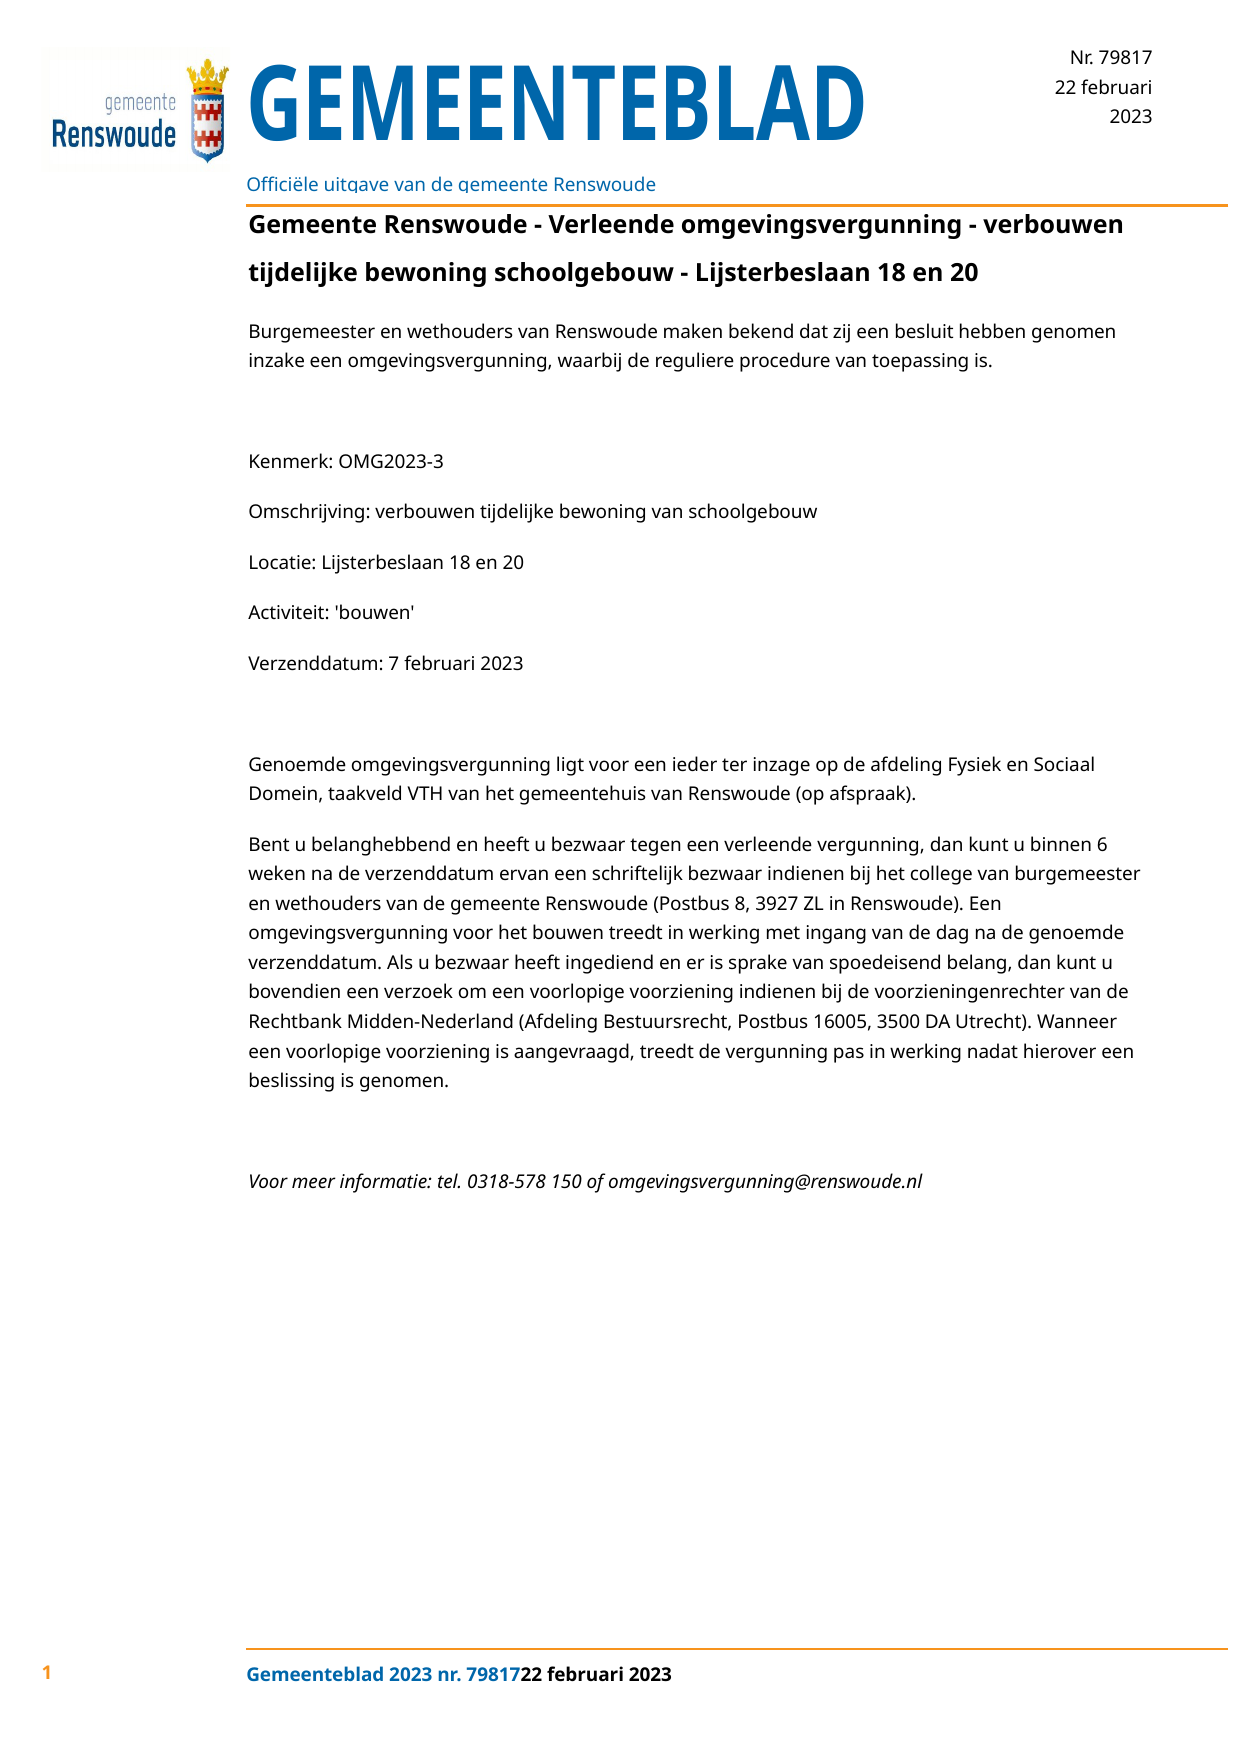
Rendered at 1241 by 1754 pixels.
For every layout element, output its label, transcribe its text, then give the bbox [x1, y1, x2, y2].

text Verzenddatum: 7 februari 2023 [248, 650, 1152, 676]
picture [41, 47, 231, 172]
text Voor meer informatie: tel. 0318-578 150 of omgevingsvergunning@renswoude.nl [248, 1168, 1152, 1194]
text Genoemde omgevingsvergunning ligt voor een ieder ter inzage op de afdeling Fysiek en Sociaal Domein, taakveld VTH van het gemeentehuis van Renswoude (op afspraak). [248, 751, 1152, 806]
text Bent u belanghebbend en heeft u bezwaar tegen een verleende vergunning, dan kunt u binnen 6 weken na de verzenddatum ervan een schriftelijk bezwaar indienen bij het college van burgemeester en wethouders van de gemeente Renswoude (Postbus 8, 3927 ZL in Renswoude). Een omgevingsvergunning voor het bouwen treedt in werking met ingang van de dag na de genoemde verzenddatum. Als u bezwaar heeft ingediend en er is sprake van spoedeisend belang, dan kunt u bovendien een verzoek om een voorlopige voorziening indienen bij de voorzieningenrechter van de Rechtbank Midden-Nederland (Afdeling Bestuursrecht, Postbus 16005, 3500 DA Utrecht). Wanneer een voorlopige voorziening is aangevraagd, treedt de vergunning pas in werking nadat hierover een beslissing is genomen. [248, 831, 1152, 1093]
text Burgemeester en wethouders van Renswoude maken bekend dat zij een besluit hebben genomen inzake een omgevingsvergunning, waarbij de reguliere procedure van toepassing is. [248, 318, 1152, 373]
text Gemeente Renswoude - Verleende omgevingsvergunning - verbouwen tijdelijke bewoning schoolgebouw - Lijsterbeslaan 18 en 20 [248, 207, 1152, 288]
text Kenmerk: OMG2023-3 [248, 448, 1152, 474]
text Omschrijving: verbouwen tijdelijke bewoning van schoolgebouw [248, 499, 1152, 524]
text Locatie: Lijsterbeslaan 18 en 20 [248, 549, 1152, 575]
text Activiteit: 'bouwen' [248, 599, 1152, 625]
